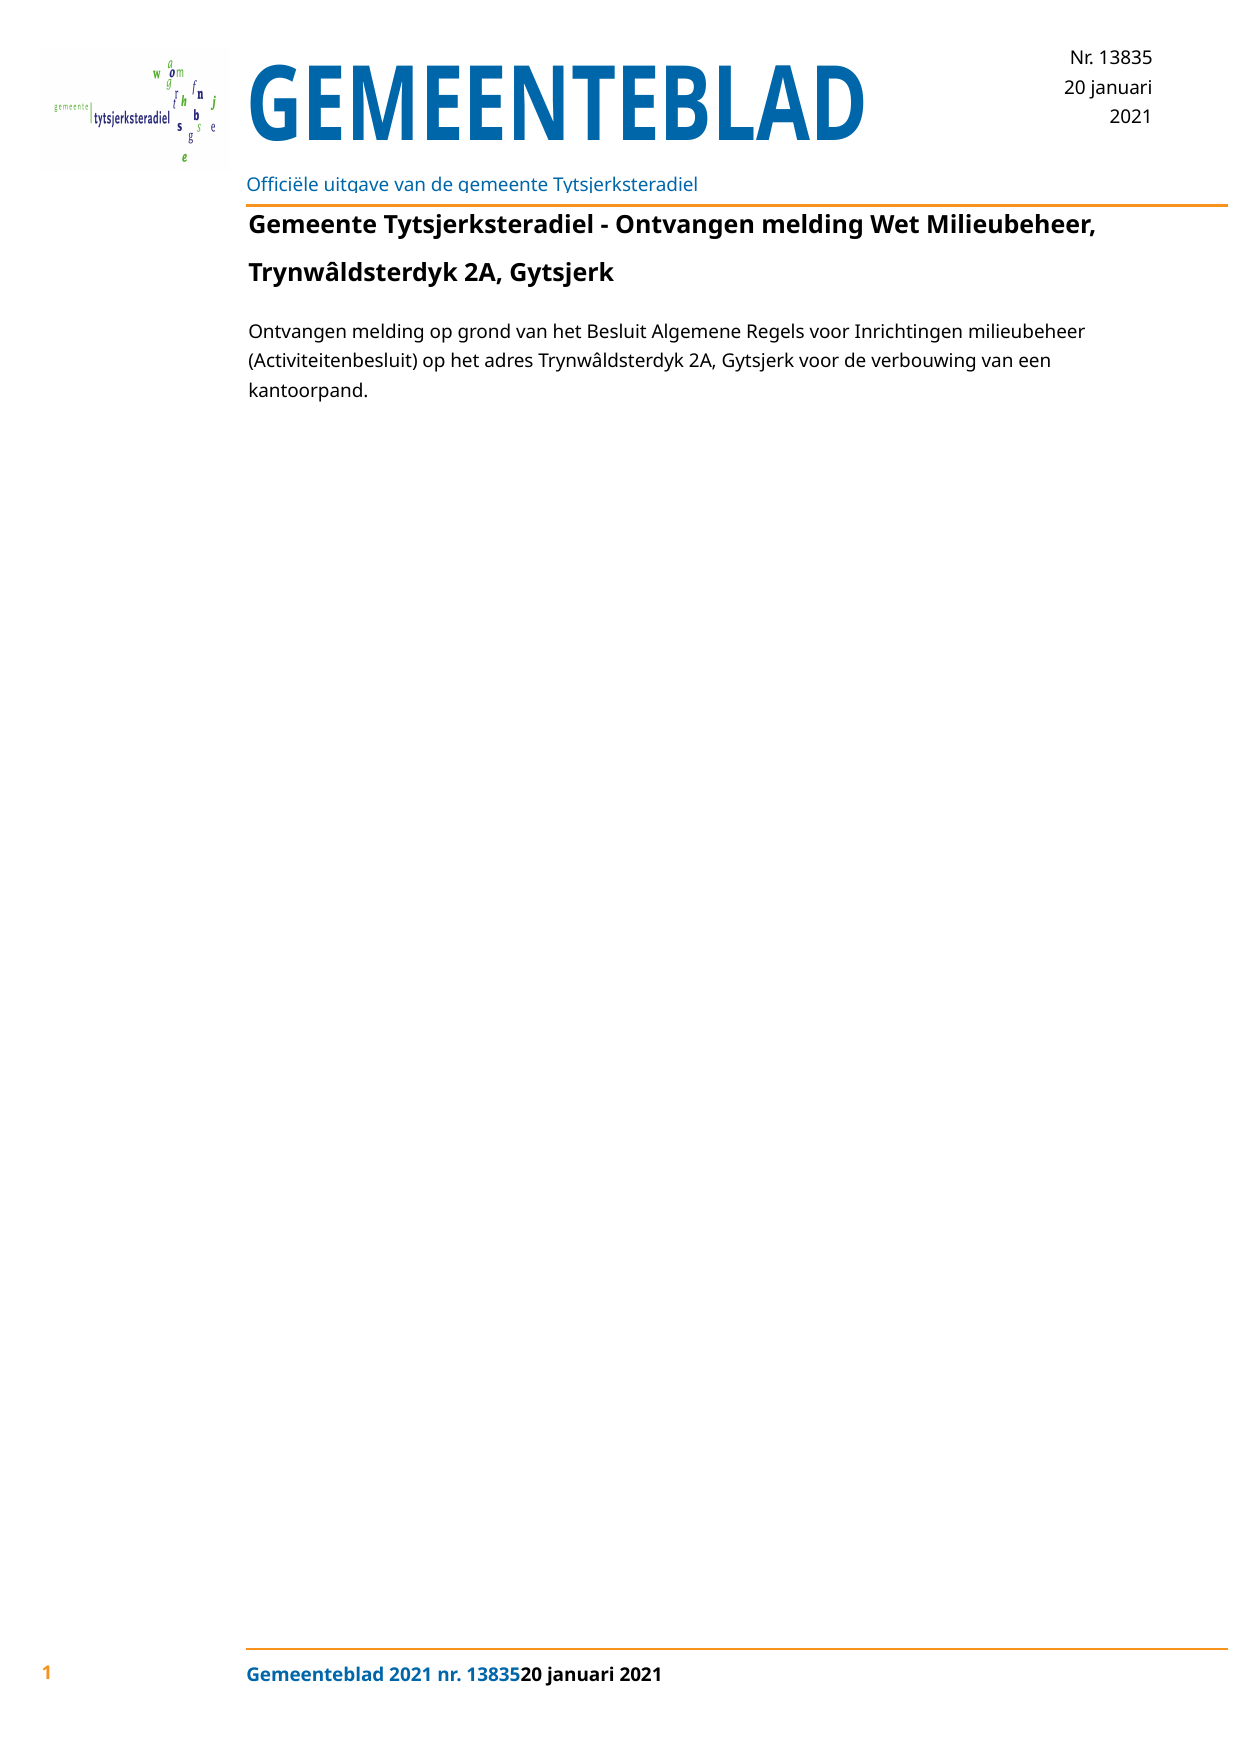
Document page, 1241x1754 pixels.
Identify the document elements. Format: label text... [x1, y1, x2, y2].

text Ontvangen melding op grond van het Besluit Algemene Regels voor Inrichtingen milieubeheer (Activiteitenbesluit) op het adres Trynwâldsterdyk 2A, Gytsjerk voor de verbouwing van een kantoorpand. [248, 318, 1152, 403]
picture [41, 47, 231, 172]
text Gemeente Tytsjerksteradiel - Ontvangen melding Wet Milieubeheer, Trynwâldsterdyk 2A, Gytsjerk [248, 207, 1152, 288]
